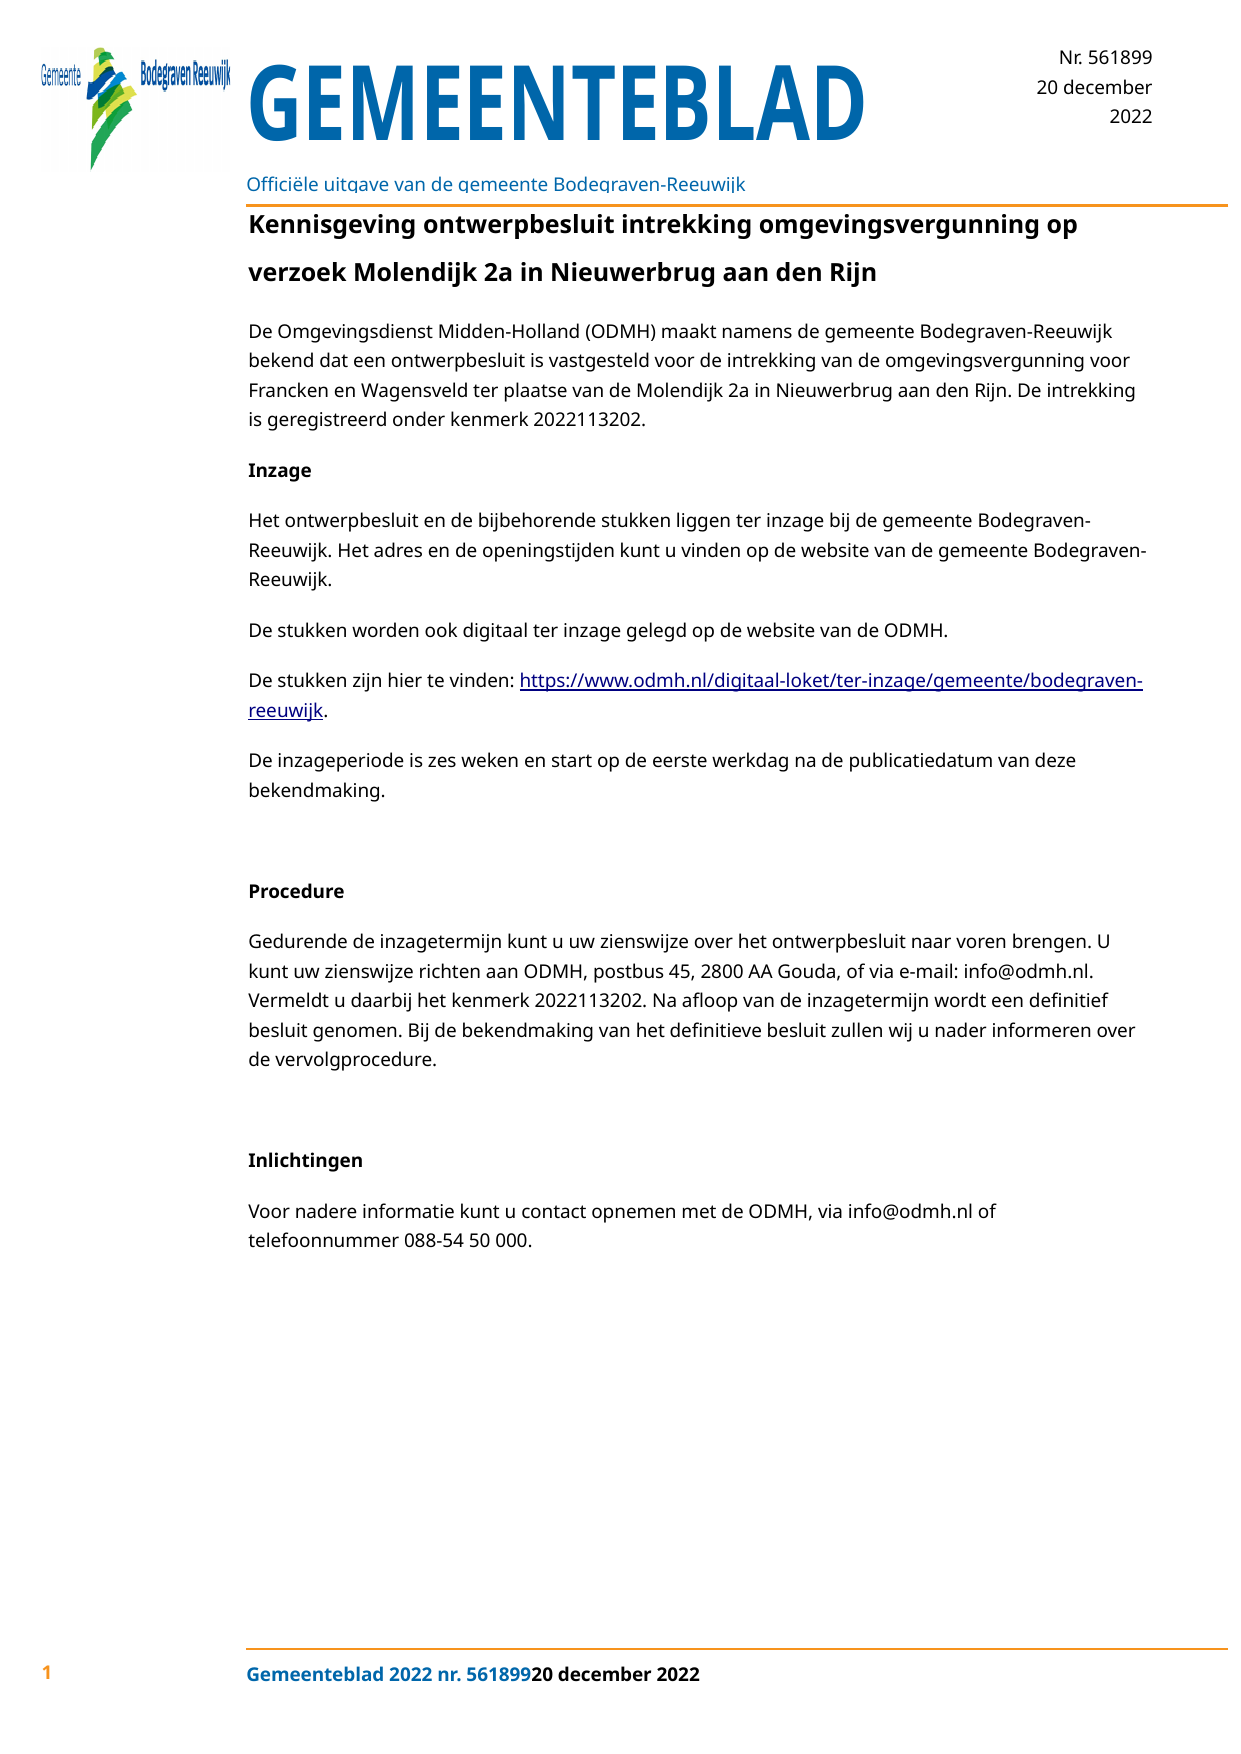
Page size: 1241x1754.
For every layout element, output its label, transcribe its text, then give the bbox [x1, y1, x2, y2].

text Voor nadere informatie kunt u contact opnemen met de ODMH, via info@odmh.nl of telefoonnummer 088-54 50 000. [248, 1198, 1152, 1253]
text Inzage [248, 457, 1152, 483]
text Inlichtingen [248, 1147, 1152, 1173]
text De stukken zijn hier te vinden: https://www.odmh.nl/digitaal-loket/ter-inzage/gemeente/bodegraven-reeuwijk. [248, 667, 1152, 723]
text Kennisgeving ontwerpbesluit intrekking omgevingsvergunning op verzoek Molendijk 2a in Nieuwerbrug aan den Rijn [248, 207, 1152, 288]
picture [41, 47, 231, 172]
text De stukken worden ook digitaal ter inzage gelegd op de website van de ODMH. [248, 617, 1152, 643]
text Gedurende de inzagetermijn kunt u uw zienswijze over het ontwerpbesluit naar voren brengen. U kunt uw zienswijze richten aan ODMH, postbus 45, 2800 AA Gouda, of via e-mail: info@odmh.nl. Vermeldt u daarbij het kenmerk 2022113202. Na afloop van de inzagetermijn wordt een definitief besluit genomen. Bij de bekendmaking van het definitieve besluit zullen wij u nader informeren over de vervolgprocedure. [248, 928, 1152, 1072]
text De Omgevingsdienst Midden-Holland (ODMH) maakt namens de gemeente Bodegraven-Reeuwijk bekend dat een ontwerpbesluit is vastgesteld voor de intrekking van de omgevingsvergunning voor Francken en Wagensveld ter plaatse van de Molendijk 2a in Nieuwerbrug aan den Rijn. De intrekking is geregistreerd onder kenmerk 2022113202. [248, 318, 1152, 432]
text Het ontwerpbesluit en de bijbehorende stukken liggen ter inzage bij de gemeente Bodegraven-Reeuwijk. Het adres en de openingstijden kunt u vinden op de website van de gemeente Bodegraven-Reeuwijk. [248, 507, 1152, 592]
text De inzageperiode is zes weken en start op de eerste werkdag na de publicatiedatum van deze bekendmaking. [248, 747, 1152, 803]
text Procedure [248, 878, 1152, 904]
